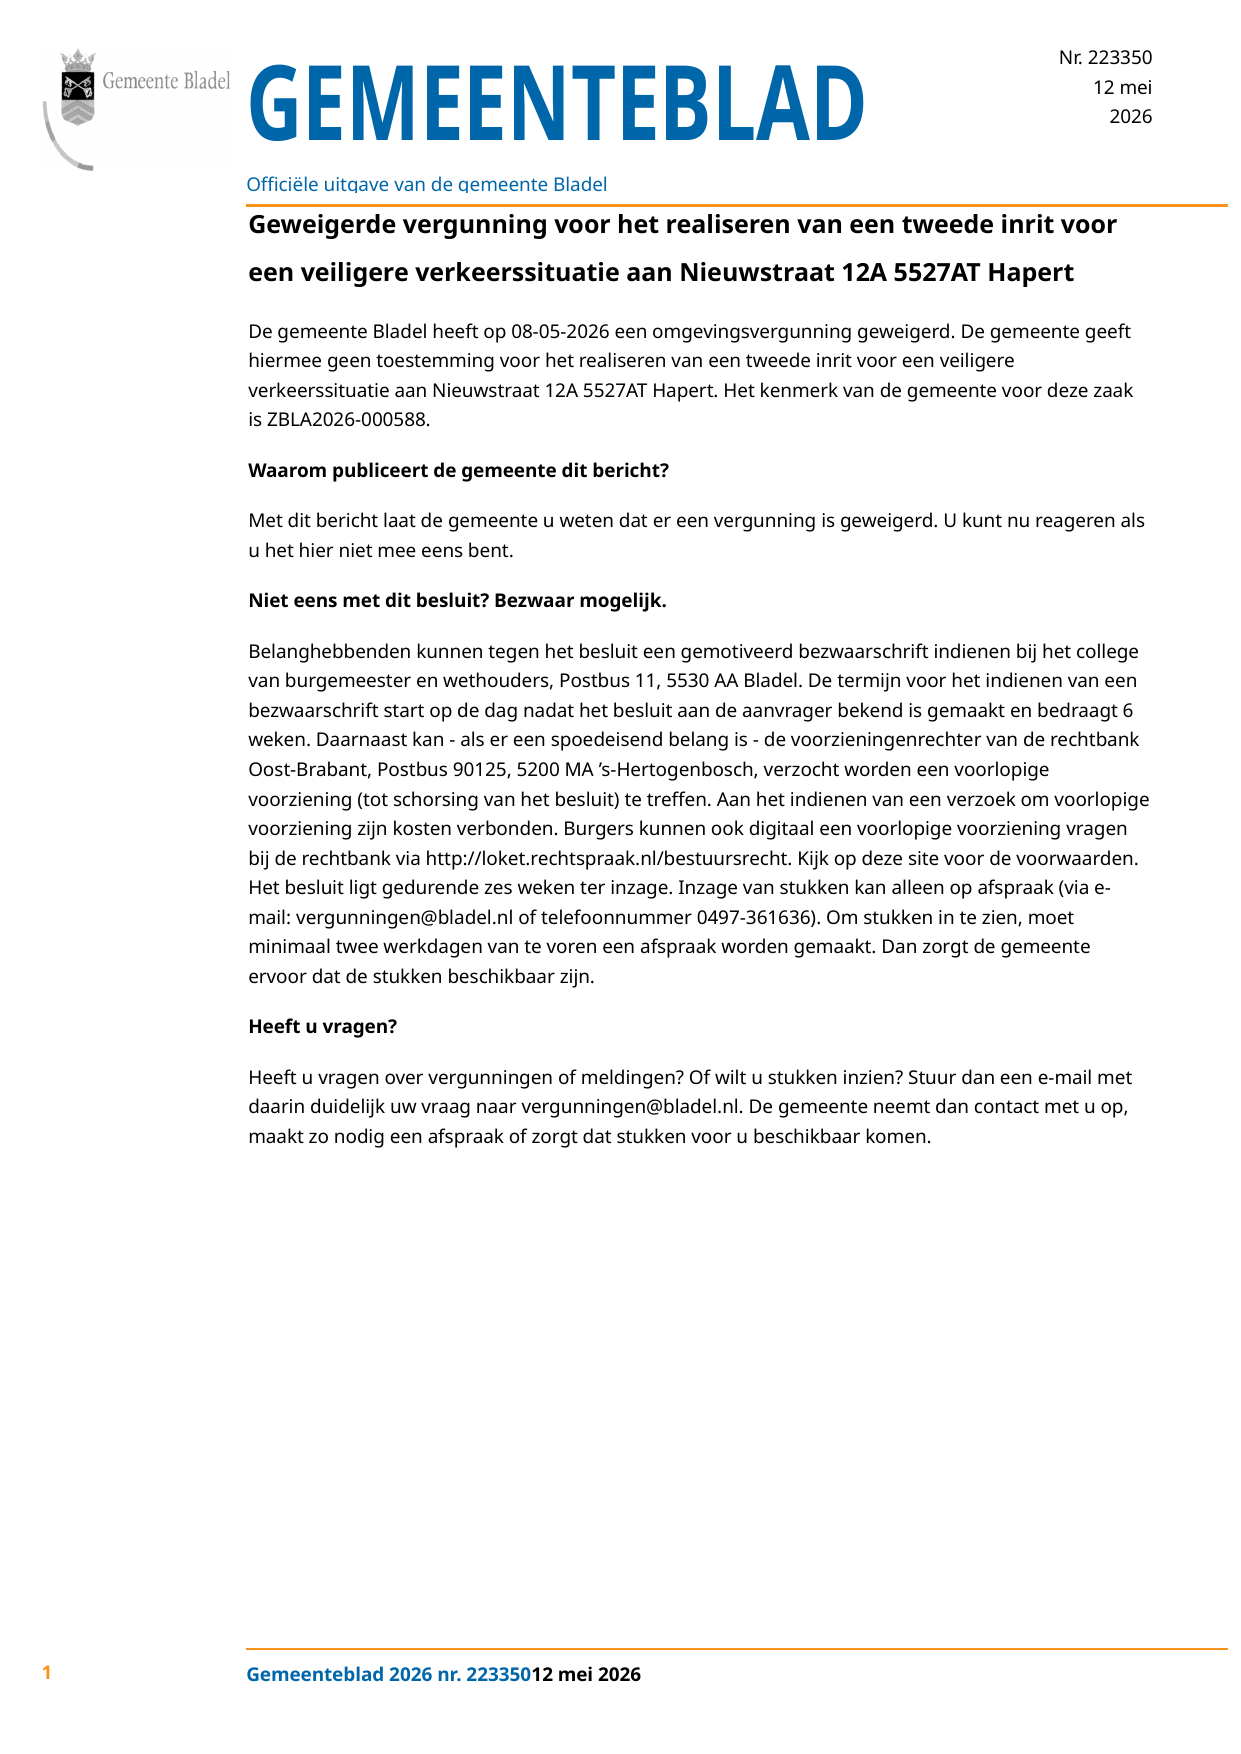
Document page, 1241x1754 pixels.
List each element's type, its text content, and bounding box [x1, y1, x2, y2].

text Niet eens met dit besluit? Bezwaar mogelijk. [248, 587, 1152, 613]
text Met dit bericht laat de gemeente u weten dat er een vergunning is geweigerd. U kunt nu reageren als u het hier niet mee eens bent. [248, 507, 1152, 563]
text Waarom publiceert de gemeente dit bericht? [248, 457, 1152, 483]
text Heeft u vragen over vergunningen of meldingen? Of wilt u stukken inzien? Stuur dan een e-mail met daarin duidelijk uw vraag naar vergunningen@bladel.nl. De gemeente neemt dan contact met u op, maakt zo nodig een afspraak of zorgt dat stukken voor u beschikbaar komen. [248, 1064, 1152, 1149]
picture [41, 47, 231, 172]
text Belanghebbenden kunnen tegen het besluit een gemotiveerd bezwaarschrift indienen bij het college van burgemeester en wethouders, Postbus 11, 5530 AA Bladel. De termijn voor het indienen van een bezwaarschrift start op de dag nadat het besluit aan de aanvrager bekend is gemaakt en bedraagt 6 weken. Daarnaast kan - als er een spoedeisend belang is - de voorzieningenrechter van de rechtbank Oost-Brabant, Postbus 90125, 5200 MA ’s-Hertogenbosch, verzocht worden een voorlopige voorziening (tot schorsing van het besluit) te treffen. Aan het indienen van een verzoek om voorlopige voorziening zijn kosten verbonden. Burgers kunnen ook digitaal een voorlopige voorziening vragen bij de rechtbank via http://loket.rechtspraak.nl/bestuursrecht. Kijk op deze site voor de voorwaarden. Het besluit ligt gedurende zes weken ter inzage. Inzage van stukken kan alleen op afspraak (via e-mail: vergunningen@bladel.nl of telefoonnummer 0497-361636). Om stukken in te zien, moet minimaal twee werkdagen van te voren een afspraak worden gemaakt. Dan zorgt de gemeente ervoor dat de stukken beschikbaar zijn. [248, 638, 1152, 989]
text Heeft u vragen? [248, 1014, 1152, 1039]
text Geweigerde vergunning voor het realiseren van een tweede inrit voor een veiligere verkeerssituatie aan Nieuwstraat 12A 5527AT Hapert [248, 207, 1152, 288]
text De gemeente Bladel heeft op 08-05-2026 een omgevingsvergunning geweigerd. De gemeente geeft hiermee geen toestemming voor het realiseren van een tweede inrit voor een veiligere verkeerssituatie aan Nieuwstraat 12A 5527AT Hapert. Het kenmerk van de gemeente voor deze zaak is ZBLA2026-000588. [248, 318, 1152, 432]
